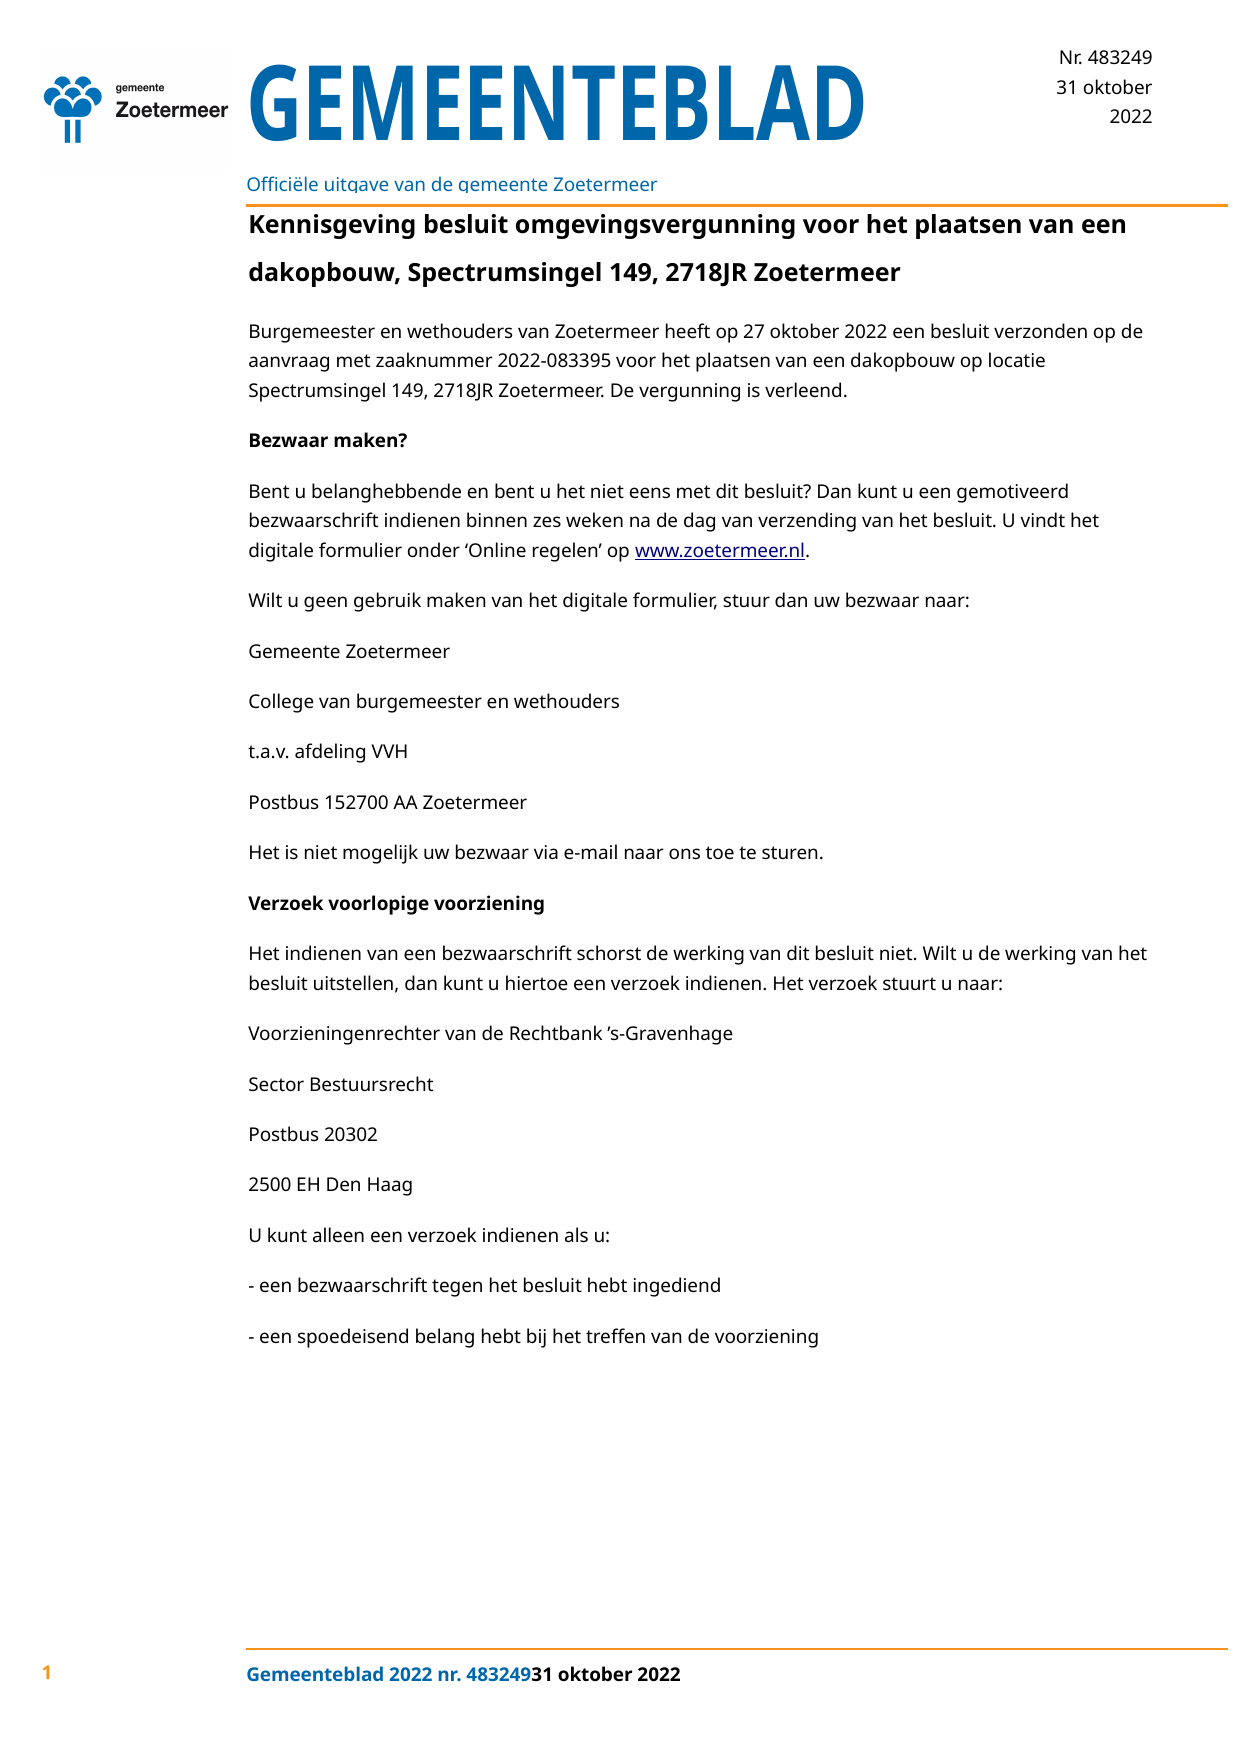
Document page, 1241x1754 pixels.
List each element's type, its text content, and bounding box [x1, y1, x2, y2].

text 2500 EH Den Haag [248, 1172, 1152, 1197]
text Voorzieningenrechter van de Rechtbank ’s-Gravenhage [248, 1020, 1152, 1046]
text College van burgemeester en wethouders [248, 688, 1152, 714]
text Het indienen van een bezwaarschrift schorst de werking van dit besluit niet. Wilt u de werking van het besluit uitstellen, dan kunt u hiertoe een verzoek indienen. Het verzoek stuurt u naar: [248, 940, 1152, 996]
text Burgemeester en wethouders van Zoetermeer heeft op 27 oktober 2022 een besluit verzonden op de aanvraag met zaaknummer 2022-083395 voor het plaatsen van een dakopbouw op locatie Spectrumsingel 149, 2718JR Zoetermeer. De vergunning is verleend. [248, 318, 1152, 403]
text Wilt u geen gebruik maken van het digitale formulier, stuur dan uw bezwaar naar: [248, 587, 1152, 613]
text Postbus 20302 [248, 1121, 1152, 1147]
text Sector Bestuursrecht [248, 1071, 1152, 1097]
text Kennisgeving besluit omgevingsvergunning voor het plaatsen van een dakopbouw, Spectrumsingel 149, 2718JR Zoetermeer [248, 207, 1152, 288]
text Bent u belanghebbende en bent u het niet eens met dit besluit? Dan kunt u een gemotiveerd bezwaarschrift indienen binnen zes weken na de dag van verzending van het besluit. U vindt het digitale formulier onder ‘Online regelen’ op www.zoetermeer.nl. [248, 478, 1152, 563]
picture [41, 47, 231, 172]
text Het is niet mogelijk uw bezwaar via e-mail naar ons toe te sturen. [248, 839, 1152, 865]
text Postbus 152700 AA Zoetermeer [248, 789, 1152, 815]
text Gemeente Zoetermeer [248, 638, 1152, 664]
text - een spoedeisend belang hebt bij het treffen van de voorziening [248, 1323, 1152, 1349]
text Bezwaar maken? [248, 427, 1152, 453]
text Verzoek voorlopige voorziening [248, 890, 1152, 916]
text U kunt alleen een verzoek indienen als u: [248, 1222, 1152, 1248]
text - een bezwaarschrift tegen het besluit hebt ingediend [248, 1272, 1152, 1298]
text t.a.v. afdeling VVH [248, 739, 1152, 764]
